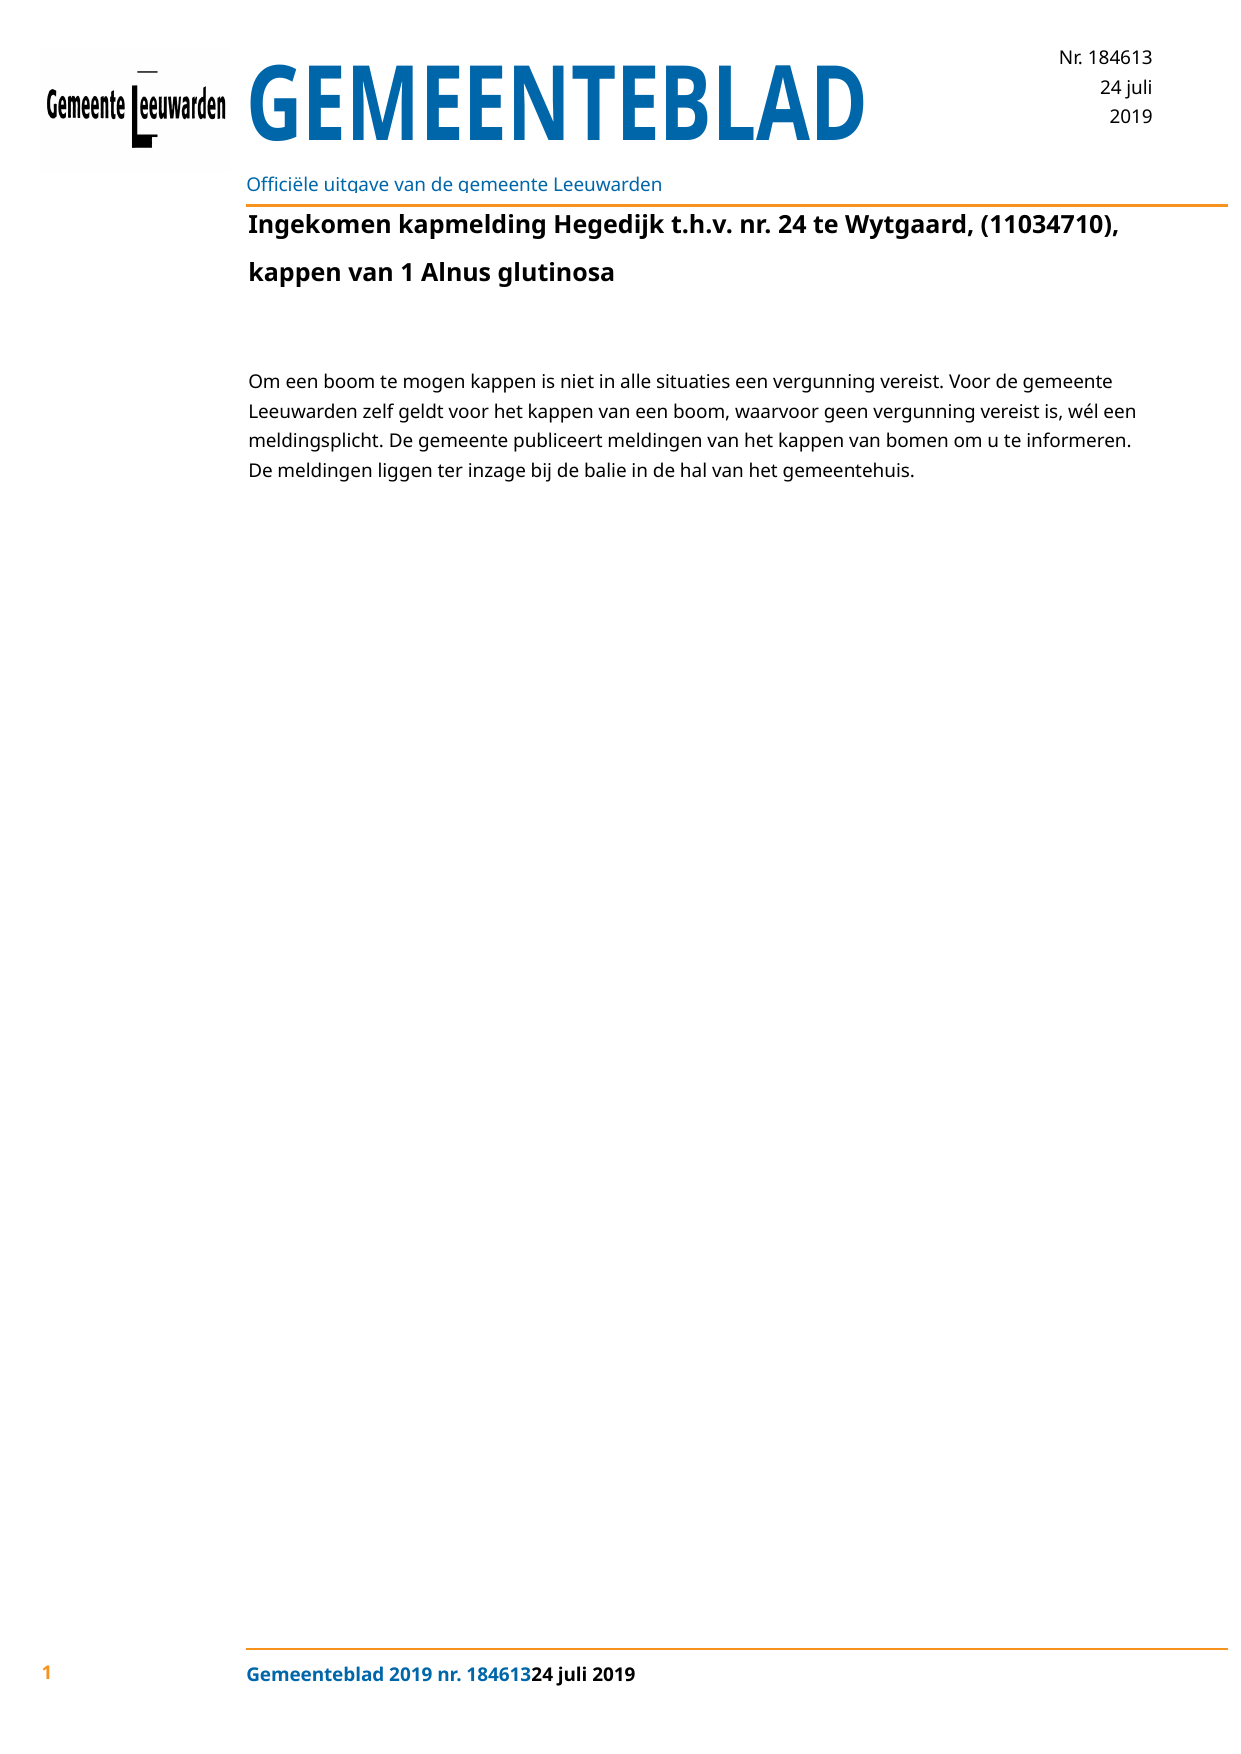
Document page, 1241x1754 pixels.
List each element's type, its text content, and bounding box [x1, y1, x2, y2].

text Om een boom te mogen kappen is niet in alle situaties een vergunning vereist. Voor de gemeente Leeuwarden zelf geldt voor het kappen van een boom, waarvoor geen vergunning vereist is, wél een meldingsplicht. De gemeente publiceert meldingen van het kappen van bomen om u te informeren. De meldingen liggen ter inzage bij de balie in de hal van het gemeentehuis. [248, 368, 1152, 483]
text Ingekomen kapmelding Hegedijk t.h.v. nr. 24 te Wytgaard, (11034710), kappen van 1 Alnus glutinosa [248, 207, 1152, 288]
picture [41, 47, 231, 172]
